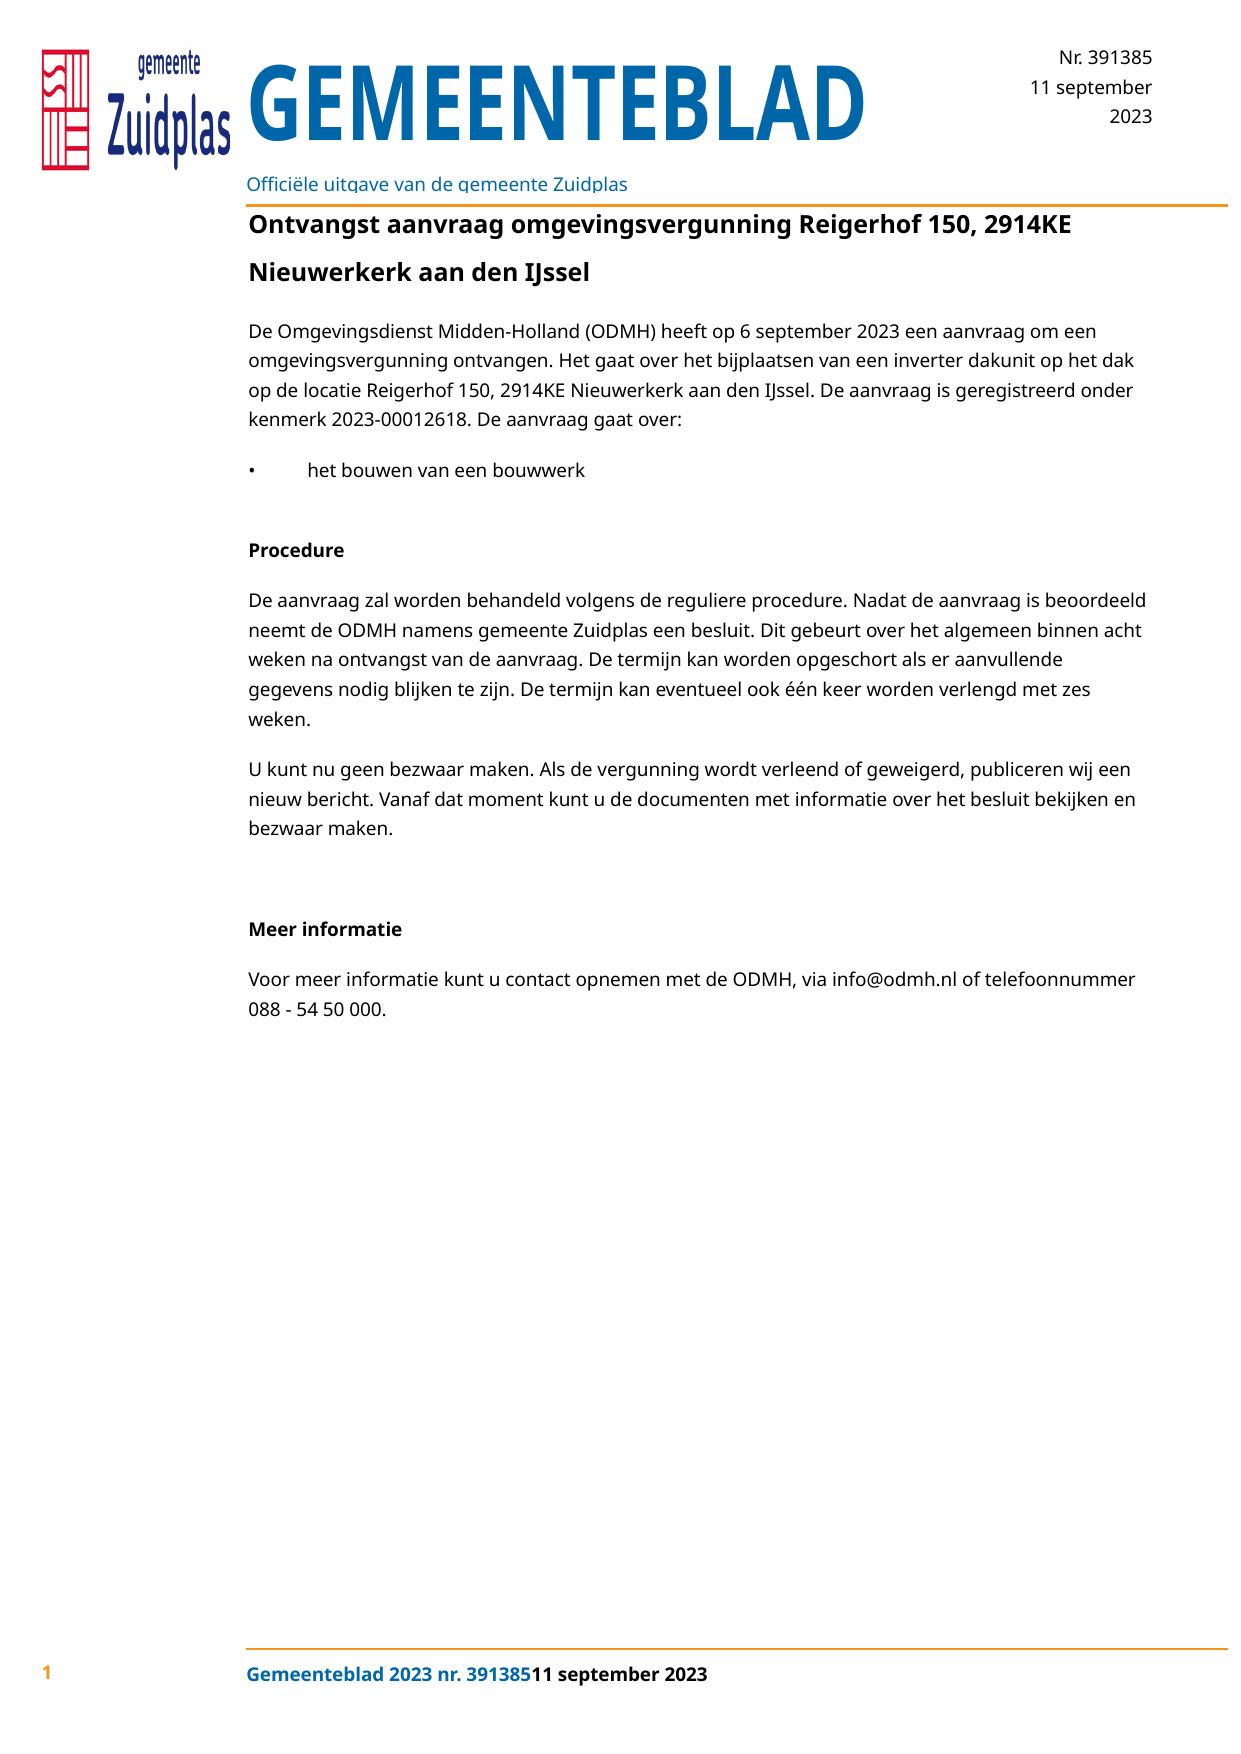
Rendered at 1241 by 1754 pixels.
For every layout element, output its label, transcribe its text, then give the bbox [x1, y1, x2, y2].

text Voor meer informatie kunt u contact opnemen met de ODMH, via info@odmh.nl of telefoonnummer 088 - 54 50 000. [248, 967, 1152, 1022]
text Ontvangst aanvraag omgevingsvergunning Reigerhof 150, 2914KE Nieuwerkerk aan den IJssel [248, 207, 1152, 288]
text De aanvraag zal worden behandeld volgens de reguliere procedure. Nadat de aanvraag is beoordeeld neemt de ODMH namens gemeente Zuidplas een besluit. Dit gebeurt over het algemeen binnen acht weken na ontvangst van de aanvraag. De termijn kan worden opgeschort als er aanvullende gegevens nodig blijken te zijn. De termijn kan eventueel ook één keer worden verlengd met zes weken. [248, 587, 1152, 732]
text Meer informatie [248, 916, 1152, 942]
text De Omgevingsdienst Midden-Holland (ODMH) heeft op 6 september 2023 een aanvraag om een omgevingsvergunning ontvangen. Het gaat over het bijplaatsen van een inverter dakunit op het dak op de locatie Reigerhof 150, 2914KE Nieuwerkerk aan den IJssel. De aanvraag is geregistreerd onder kenmerk 2023-00012618. De aanvraag gaat over: [248, 318, 1152, 432]
text Procedure [248, 537, 1152, 563]
picture [41, 47, 231, 172]
list het bouwen van een bouwwerk [248, 457, 1152, 483]
text U kunt nu geen bezwaar maken. Als de vergunning wordt verleend of geweigerd, publiceren wij een nieuw bericht. Vanaf dat moment kunt u de documenten met informatie over het besluit bekijken en bezwaar maken. [248, 756, 1152, 841]
